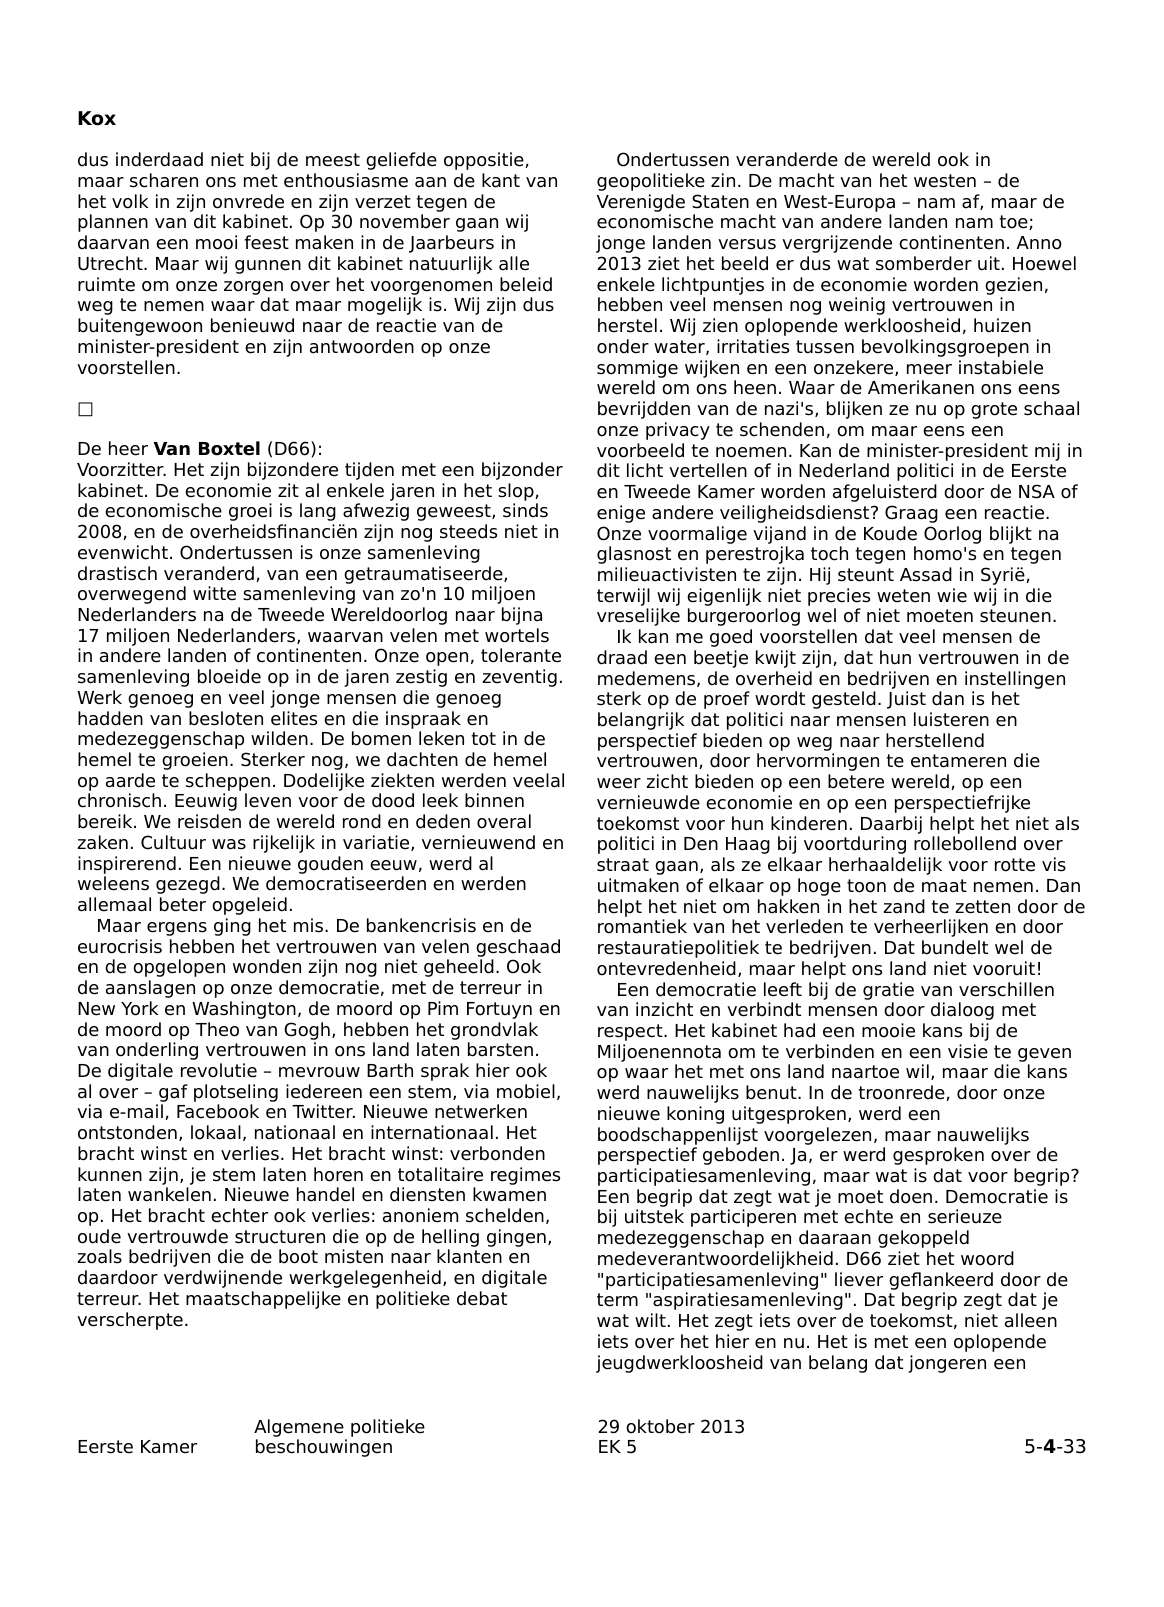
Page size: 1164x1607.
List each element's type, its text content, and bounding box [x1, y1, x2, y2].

text De heer Van Boxtel (D66): [77, 439, 567, 460]
text □ [77, 398, 567, 419]
text Een democratie leeft bij de gratie van verschillen van inzicht en verbindt mensen door dialoog met respect. Het kabinet had een mooie kans bij de Miljoenennota om te verbinden en een visie te geven op waar het met ons land naartoe wil, maar die kans werd nauwelijks benut. In de troonrede, door onze nieuwe koning uitgesproken, werd een boodschappenlijst voorgelezen, maar nauwelijks perspectief geboden. Ja, er werd gesproken over de participatiesamenleving, maar wat is dat voor begrip? Een begrip dat zegt wat je moet doen. Democratie is bij uitstek participeren met echte en serieuze medezeggenschap en daaraan gekoppeld medeverantwoordelijkheid. D66 ziet het woord "participatiesamenleving" liever geflankeerd door de term "aspiratiesamenleving". Dat begrip zegt dat je wat wilt. Het zegt iets over de toekomst, niet alleen iets over het hier en nu. Het is met een oplopende jeugdwerkloosheid van belang dat jongeren een [596, 979, 1087, 1373]
text Ik kan me goed voorstellen dat veel mensen de draad een beetje kwijt zijn, dat hun vertrouwen in de medemens, de overheid en bedrijven en instellingen sterk op de proef wordt gesteld. Juist dan is het belangrijk dat politici naar mensen luisteren en perspectief bieden op weg naar herstellend vertrouwen, door hervormingen te entameren die weer zicht bieden op een betere wereld, op een vernieuwde economie en op een perspectiefrijke toekomst voor hun kinderen. Daarbij helpt het niet als politici in Den Haag bij voortduring rollebollend over straat gaan, als ze elkaar herhaaldelijk voor rotte vis uitmaken of elkaar op hoge toon de maat nemen. Dan helpt het niet om hakken in het zand te zetten door de romantiek van het verleden te verheerlijken en door restauratiepolitiek te bedrijven. Dat bundelt wel de ontevredenheid, maar helpt ons land niet vooruit! [596, 627, 1087, 979]
text Voorzitter. Het zijn bijzondere tijden met een bijzonder kabinet. De economie zit al enkele jaren in het slop, de economische groei is lang afwezig geweest, sinds 2008, en de overheidsfinanciën zijn nog steeds niet in evenwicht. Ondertussen is onze samenleving drastisch veranderd, van een getraumatiseerde, overwegend witte samenleving van zo'n 10 miljoen Nederlanders na de Tweede Wereldoorlog naar bijna 17 miljoen Nederlanders, waarvan velen met wortels in andere landen of continenten. Onze open, tolerante samenleving bloeide op in de jaren zestig en zeventig. Werk genoeg en veel jonge mensen die genoeg hadden van besloten elites en die inspraak en medezeggenschap wilden. De bomen leken tot in de hemel te groeien. Sterker nog, we dachten de hemel op aarde te scheppen. Dodelijke ziekten werden veelal chronisch. Eeuwig leven voor de dood leek binnen bereik. We reisden de wereld rond en deden overal zaken. Cultuur was rijkelijk in variatie, vernieuwend en inspirerend. Een nieuwe gouden eeuw, werd al weleens gezegd. We democratiseerden en werden allemaal beter opgeleid. [77, 460, 567, 916]
text Maar ergens ging het mis. De bankencrisis en de eurocrisis hebben het vertrouwen van velen geschaad en de opgelopen wonden zijn nog niet geheeld. Ook de aanslagen op onze democratie, met de terreur in New York en Washington, de moord op Pim Fortuyn en de moord op Theo van Gogh, hebben het grondvlak van onderling vertrouwen in ons land laten barsten. De digitale revolutie – mevrouw Barth sprak hier ook al over – gaf plotseling iedereen een stem, via mobiel, via e-mail, Facebook en Twitter. Nieuwe netwerken ontstonden, lokaal, nationaal en internationaal. Het bracht winst en verlies. Het bracht winst: verbonden kunnen zijn, je stem laten horen en totalitaire regimes laten wankelen. Nieuwe handel en diensten kwamen op. Het bracht echter ook verlies: anoniem schelden, oude vertrouwde structuren die op de helling gingen, zoals bedrijven die de boot misten naar klanten en daardoor verdwijnende werkgelegenheid, en digitale terreur. Het maatschappelijke en politieke debat verscherpte. [77, 916, 567, 1330]
text dus inderdaad niet bij de meest geliefde oppositie, maar scharen ons met enthousiasme aan de kant van het volk in zijn onvrede en zijn verzet tegen de plannen van dit kabinet. Op 30 november gaan wij daarvan een mooi feest maken in de Jaarbeurs in Utrecht. Maar wij gunnen dit kabinet natuurlijk alle ruimte om onze zorgen over het voorgenomen beleid weg te nemen waar dat maar mogelijk is. Wij zijn dus buitengewoon benieuwd naar de reactie van de minister-president en zijn antwoorden op onze voorstellen. [77, 150, 567, 378]
text Ondertussen veranderde de wereld ook in geopolitieke zin. De macht van het westen – de Verenigde Staten en West-Europa – nam af, maar de economische macht van andere landen nam toe; jonge landen versus vergrijzende continenten. Anno 2013 ziet het beeld er dus wat somberder uit. Hoewel enkele lichtpuntjes in de economie worden gezien, hebben veel mensen nog weinig vertrouwen in herstel. Wij zien oplopende werkloosheid, huizen onder water, irritaties tussen bevolkingsgroepen in sommige wijken en een onzekere, meer instabiele wereld om ons heen. Waar de Amerikanen ons eens bevrijdden van de nazi's, blijken ze nu op grote schaal onze privacy te schenden, om maar eens een voorbeeld te noemen. Kan de minister-president mij in dit licht vertellen of in Nederland politici in de Eerste en Tweede Kamer worden afgeluisterd door de NSA of enige andere veiligheidsdienst? Graag een reactie. Onze voormalige vijand in de Koude Oorlog blijkt na glasnost en perestrojka toch tegen homo's en tegen milieuactivisten te zijn. Hij steunt Assad in Syrië, terwijl wij eigenlijk niet precies weten wie wij in die vreselijke burgeroorlog wel of niet moeten steunen. [596, 150, 1087, 627]
